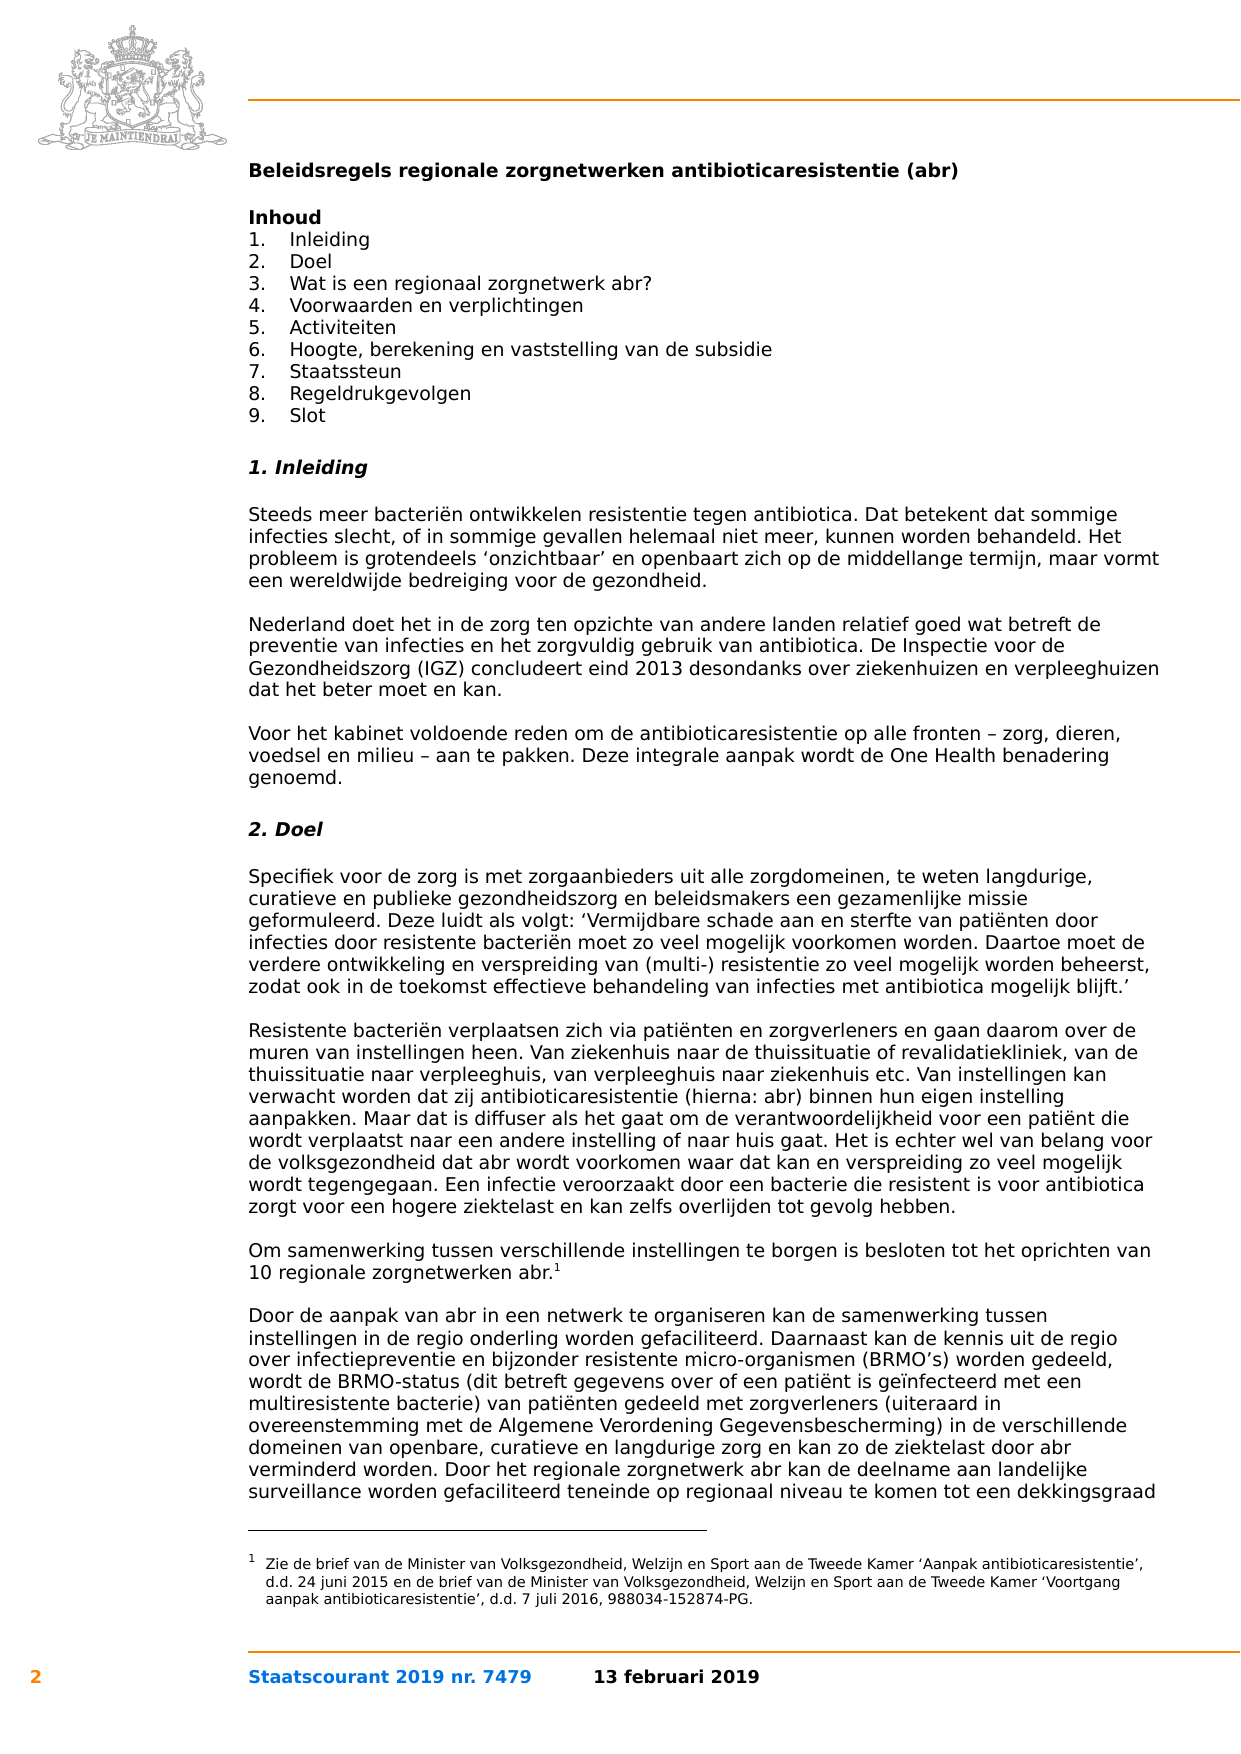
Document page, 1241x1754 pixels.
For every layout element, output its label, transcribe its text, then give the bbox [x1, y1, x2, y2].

text 4. Voorwaarden en verplichtingen [248, 295, 1163, 317]
text Door de aanpak van abr in een netwerk te organiseren kan de samenwerking tussen instellingen in de regio onderling worden gefaciliteerd. Daarnaast kan de kennis uit de regio over infectiepreventie en bijzonder resistente micro-organismen (BRMO’s) worden gedeeld, wordt de BRMO-status (dit betreft gegevens over of een patiënt is geïnfecteerd met een multiresistente bacterie) van patiënten gedeeld met zorgverleners (uiteraard in overeenstemming met de Algemene Verordening Gegevensbescherming) in de verschillende domeinen van openbare, curatieve en langdurige zorg en kan zo de ziektelast door abr verminderd worden. Door het regionale zorgnetwerk abr kan de deelname aan landelijke surveillance worden gefaciliteerd teneinde op regionaal niveau te komen tot een dekkingsgraad [248, 1305, 1163, 1503]
subtitle 1. Inleiding [248, 457, 1163, 479]
text Voor het kabinet voldoende reden om de antibioticaresistentie op alle fronten – zorg, dieren, voedsel en milieu – aan te pakken. Deze integrale aanpak wordt de One Health benadering genoemd. [248, 723, 1163, 789]
text Resistente bacteriën verplaatsen zich via patiënten en zorgverleners en gaan daarom over de muren van instellingen heen. Van ziekenhuis naar de thuissituatie of revalidatiekliniek, van de thuissituatie naar verpleeghuis, van verpleeghuis naar ziekenhuis etc. Van instellingen kan verwacht worden dat zij antibioticaresistentie (hierna: abr) binnen hun eigen instelling aanpakken. Maar dat is diffuser als het gaat om de verantwoordelijkheid voor een patiënt die wordt verplaatst naar een andere instelling of naar huis gaat. Het is echter wel van belang voor de volksgezondheid dat abr wordt voorkomen waar dat kan en verspreiding zo veel mogelijk wordt tegengegaan. Een infectie veroorzaakt door een bacterie die resistent is voor antibiotica zorgt voor een hogere ziektelast en kan zelfs overlijden tot gevolg hebben. [248, 1020, 1163, 1218]
text 1. Inleiding [248, 229, 1163, 251]
text Steeds meer bacteriën ontwikkelen resistentie tegen antibiotica. Dat betekent dat sommige infecties slecht, of in sommige gevallen helemaal niet meer, kunnen worden behandeld. Het probleem is grotendeels ‘onzichtbaar’ en openbaart zich op de middellange termijn, maar vormt een wereldwijde bedreiging voor de gezondheid. [248, 504, 1163, 592]
text 6. Hoogte, berekening en vaststelling van de subsidie [248, 339, 1163, 361]
text Om samenwerking tussen verschillende instellingen te borgen is besloten tot het oprichten van 10 regionale zorgnetwerken abr. [248, 1239, 1163, 1283]
text 2. Doel [248, 251, 1163, 273]
picture [38, 25, 227, 150]
text 7. Staatssteun [248, 361, 1163, 383]
text Specifiek voor de zorg is met zorgaanbieders uit alle zorgdomeinen, te weten langdurige, curatieve en publieke gezondheidszorg en beleidsmakers een gezamenlijke missie geformuleerd. Deze luidt als volgt: ‘Vermijdbare schade aan en sterfte van patiënten door infecties door resistente bacteriën moet zo veel mogelijk voorkomen worden. Daartoe moet de verdere ontwikkeling en verspreiding van (multi-) resistentie zo veel mogelijk worden beheerst, zodat ook in de toekomst effectieve behandeling van infecties met antibiotica mogelijk blijft.’ [248, 866, 1163, 998]
text 9. Slot [248, 405, 1163, 427]
subtitle 2. Doel [248, 819, 1163, 841]
text Inhoud [248, 207, 1163, 229]
text 5. Activiteiten [248, 317, 1163, 339]
text Zie de brief van de Minister van Volksgezondheid, Welzijn en Sport aan de Tweede Kamer ‘Aanpak antibioticaresistentie’, d.d. 24 juni 2015 en de brief van de Minister van Volksgezondheid, Welzijn en Sport aan de Tweede Kamer ‘Voortgang aanpak antibioticaresistentie’, d.d. 7 juli 2016, 988034-152874-PG. [248, 1552, 1163, 1608]
text Nederland doet het in de zorg ten opzichte van andere landen relatief goed wat betreft de preventie van infecties en het zorgvuldig gebruik van antibiotica. De Inspectie voor de Gezondheidszorg (IGZ) concludeert eind 2013 desondanks over ziekenhuizen en verpleeghuizen dat het beter moet en kan. [248, 613, 1163, 701]
text 8. Regeldrukgevolgen [248, 383, 1163, 405]
text 3. Wat is een regionaal zorgnetwerk abr? [248, 273, 1163, 295]
subtitle Beleidsregels regionale zorgnetwerken antibioticaresistentie (abr) [248, 160, 1163, 182]
